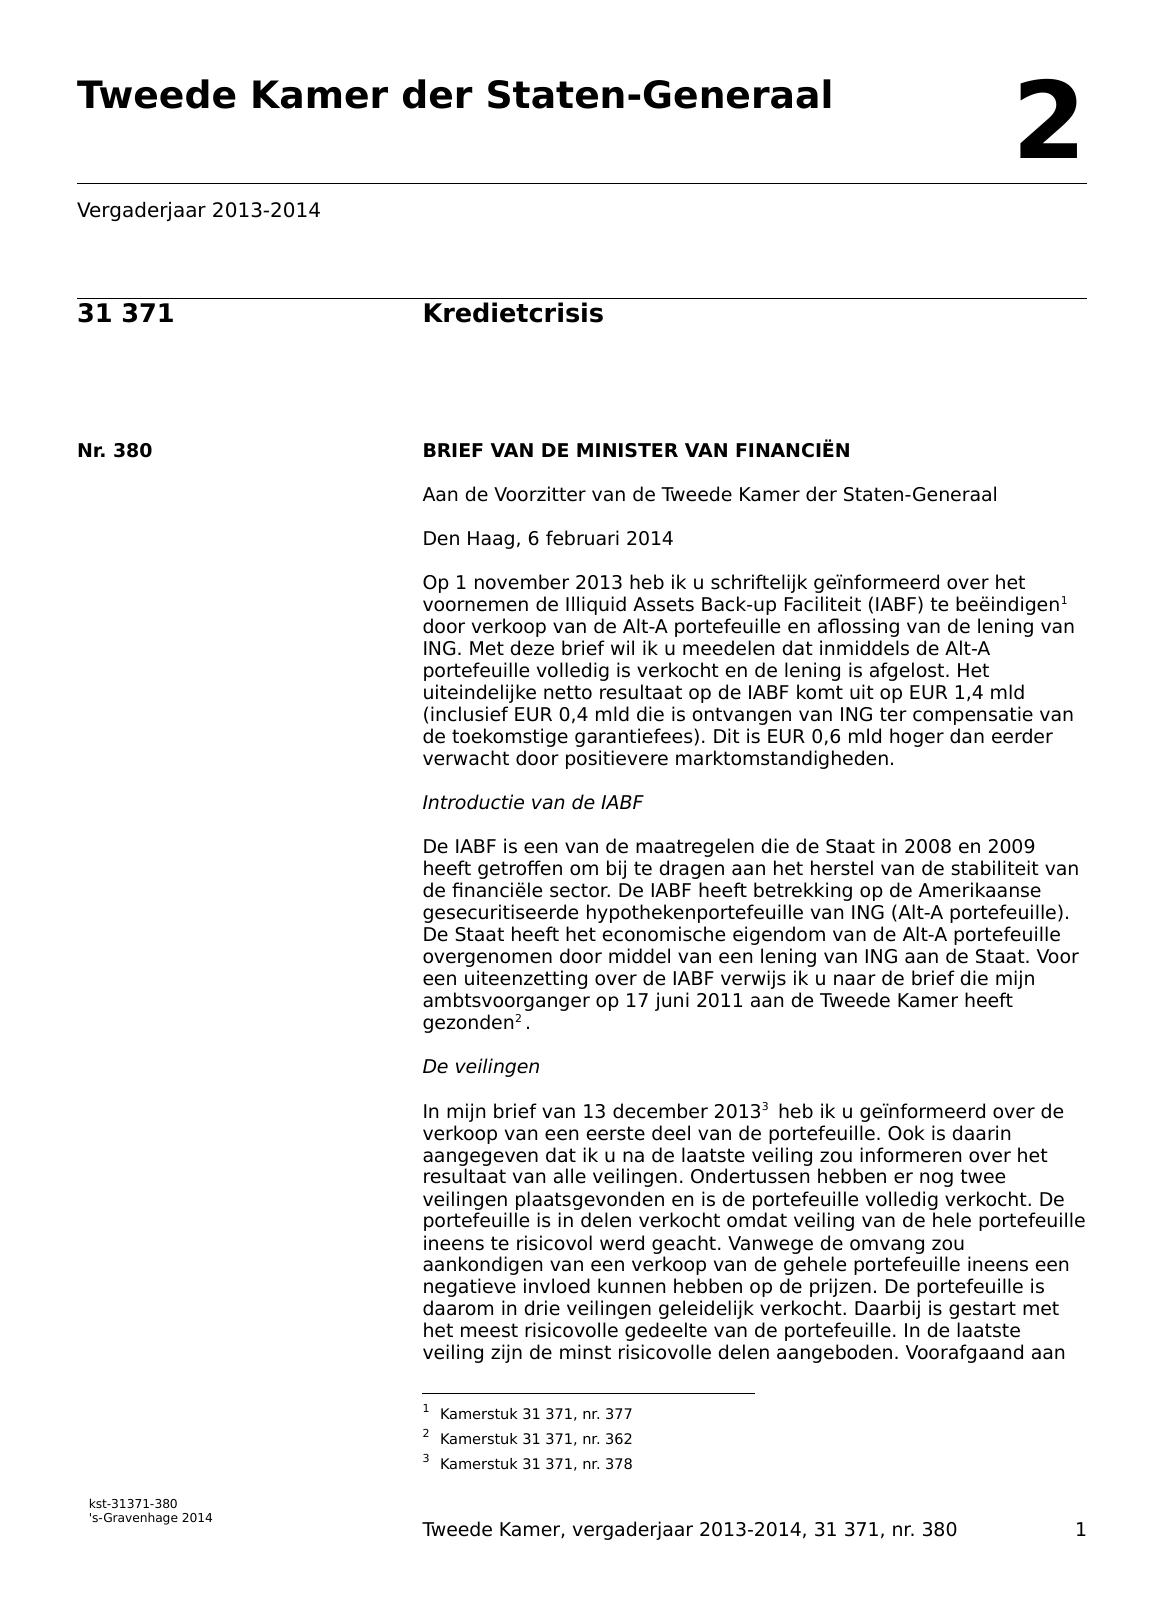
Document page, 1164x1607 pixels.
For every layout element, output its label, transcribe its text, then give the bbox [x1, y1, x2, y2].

text Op 1 november 2013 heb ik u schriftelijk geïnformeerd over het voornemen de Illiquid Assets Back-up Faciliteit (IABF) te beëindigen door verkoop van de Alt-A portefeuille en aflossing van de lening van ING. Met deze brief wil ik u meedelen dat inmiddels de Alt-A portefeuille volledig is verkocht en de lening is afgelost. Het uiteindelijke netto resultaat op de IABF komt uit op EUR 1,4 mld (inclusief EUR 0,4 mld die is ontvangen van ING ter compensatie van de toekomstige garantiefees). Dit is EUR 0,6 mld hoger dan eerder verwacht door positievere marktomstandigheden. [422, 572, 1087, 770]
subtitle Nr. 380 BRIEF VAN DE MINISTER VAN FINANCIËN [77, 440, 1087, 462]
text De IABF is een van de maatregelen die de Staat in 2008 en 2009 heeft getroffen om bij te dragen aan het herstel van de stabiliteit van de financiële sector. De IABF heeft betrekking op de Amerikaanse gesecuritiseerde hypothekenportefeuille van ING (Alt-A portefeuille). De Staat heeft het economische eigendom van de Alt-A portefeuille overgenomen door middel van een lening van ING aan de Staat. Voor een uiteenzetting over de IABF verwijs ik u naar de brief die mijn ambtsvoorganger op 17 juni 2011 aan de Tweede Kamer heeft gezonden. [422, 836, 1087, 1034]
subtitle 31 371 Kredietcrisis [77, 299, 1087, 329]
table_header 2 [886, 59, 1087, 183]
text In mijn brief van 13 december 2013 heb ik u geïnformeerd over de verkoop van een eerste deel van de portefeuille. Ook is daarin aangegeven dat ik u na de laatste veiling zou informeren over het resultaat van alle veilingen. Ondertussen hebben er nog twee veilingen plaatsgevonden en is de portefeuille volledig verkocht. De portefeuille is in delen verkocht omdat veiling van de hele portefeuille ineens te risicovol werd geacht. Vanwege de omvang zou aankondigen van een verkoop van de gehele portefeuille ineens een negatieve invloed kunnen hebben op de prijzen. De portefeuille is daarom in drie veilingen geleidelijk verkocht. Daarbij is gestart met het meest risicovolle gedeelte van de portefeuille. In de laatste veiling zijn de minst risicovolle delen aangeboden. Voorafgaand aan [422, 1101, 1087, 1364]
text Kamerstuk 31 371, nr. 378 [422, 1452, 1087, 1474]
text Kamerstuk 31 371, nr. 362 [422, 1427, 1087, 1449]
text Kamerstuk 31 371, nr. 377 [422, 1402, 1087, 1424]
table_header Tweede Kamer der Staten-Generaal [77, 59, 886, 183]
text kst-31371-380 [88, 1497, 323, 1511]
text Den Haag, 6 februari 2014 [422, 528, 1087, 550]
table_cell Vergaderjaar 2013-2014 [77, 184, 1087, 298]
subtitle Introductie van de IABF [422, 792, 1087, 814]
text Aan de Voorzitter van de Tweede Kamer der Staten-Generaal [422, 484, 1087, 506]
text 's-Gravenhage 2014 [88, 1511, 323, 1525]
subtitle De veilingen [422, 1056, 1087, 1078]
